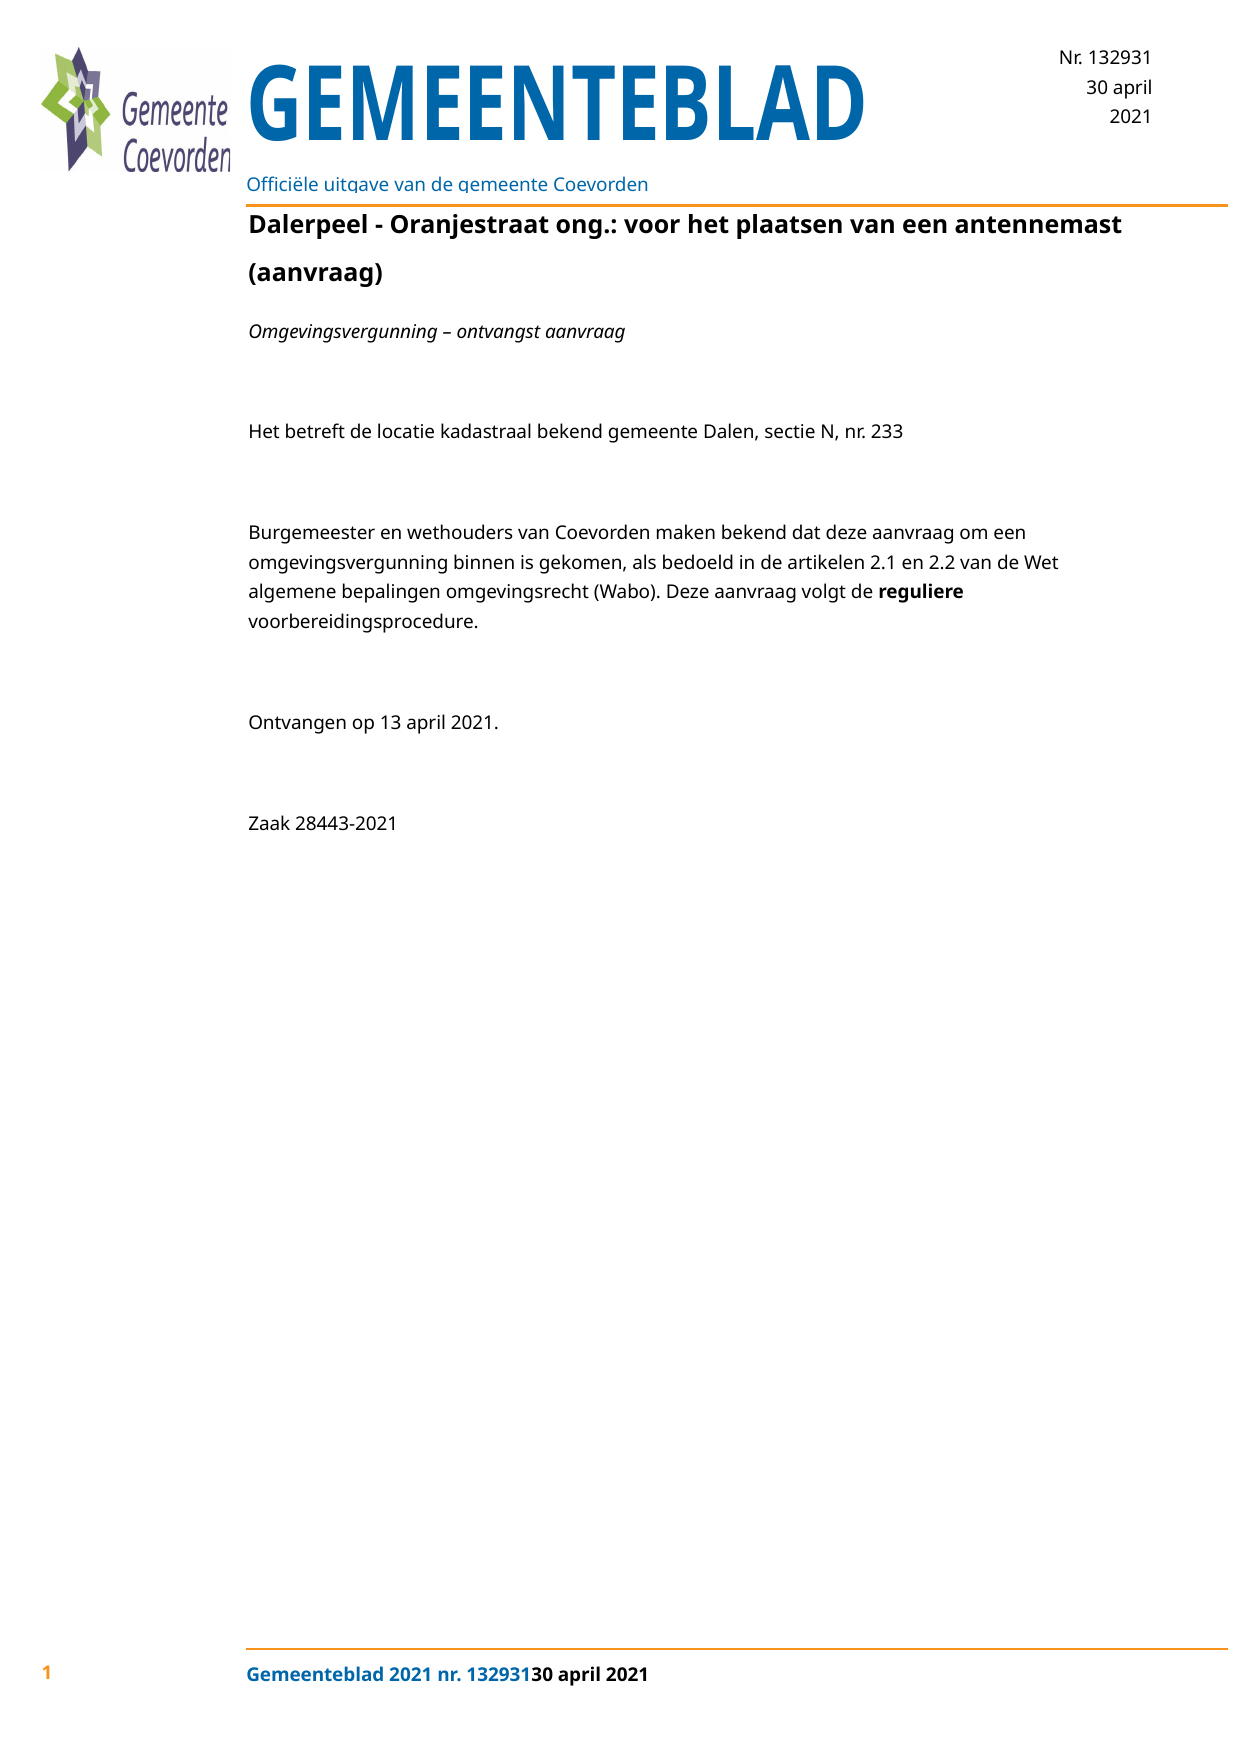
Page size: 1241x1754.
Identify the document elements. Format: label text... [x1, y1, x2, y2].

text Zaak 28443-2021 [248, 810, 1152, 836]
text Burgemeester en wethouders van Coevorden maken bekend dat deze aanvraag om een omgevingsvergunning binnen is gekomen, als bedoeld in de artikelen 2.1 en 2.2 van de Wet algemene bepalingen omgevingsrecht (Wabo). Deze aanvraag volgt de reguliere voorbereidingsprocedure. [248, 519, 1152, 634]
text Het betreft de locatie kadastraal bekend gemeente Dalen, sectie N, nr. 233 [248, 419, 1152, 444]
text Dalerpeel - Oranjestraat ong.: voor het plaatsen van een antennemast (aanvraag) [248, 207, 1152, 288]
picture [41, 47, 231, 172]
text Omgevingsvergunning – ontvangst aanvraag [248, 318, 1152, 344]
text Ontvangen op 13 april 2021. [248, 709, 1152, 735]
